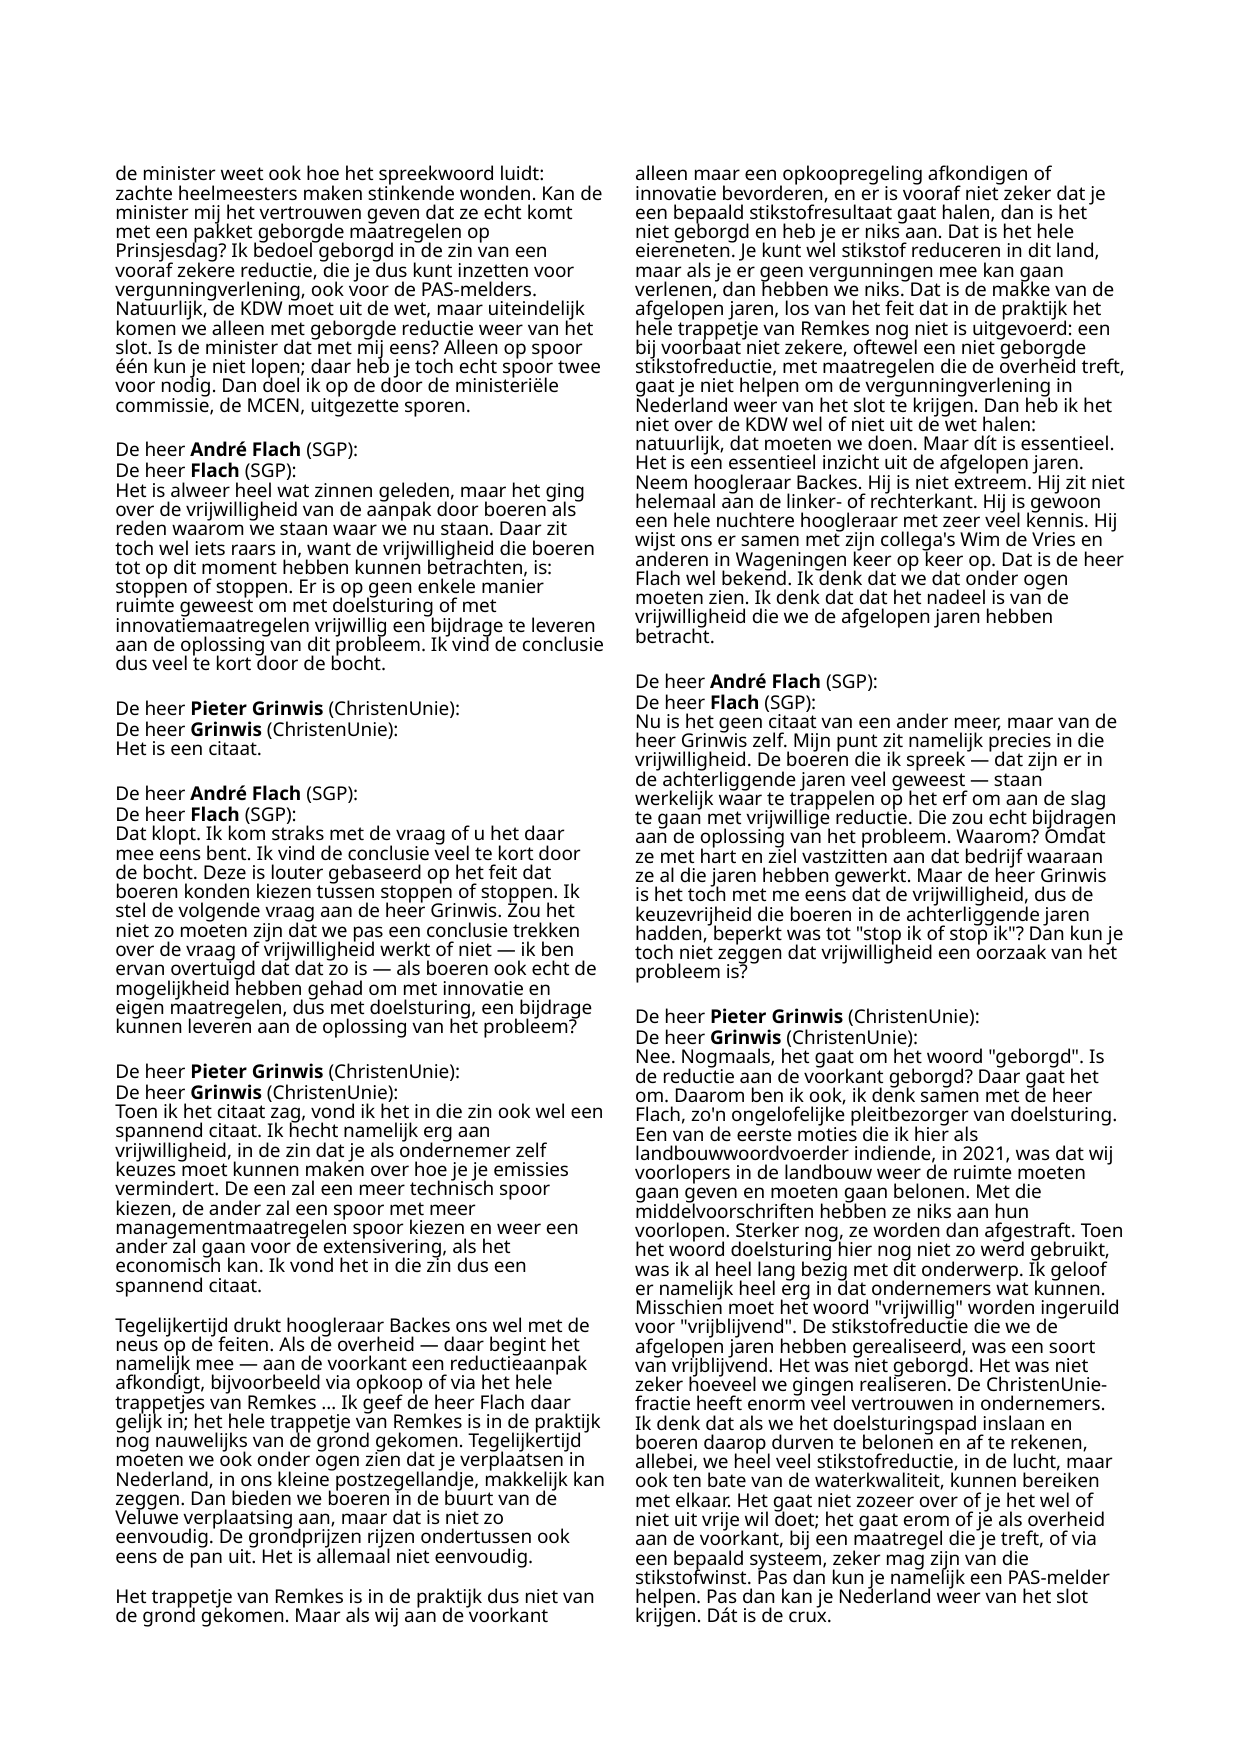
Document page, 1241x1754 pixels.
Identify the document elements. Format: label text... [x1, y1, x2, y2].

text Het is alweer heel wat zinnen geleden, maar het ging over de vrijwilligheid van de aanpak door boeren als reden waarom we staan waar we nu staan. Daar zit toch wel iets raars in, want de vrijwilligheid die boeren tot op dit moment hebben kunnen betrachten, is: stoppen of stoppen. Er is op geen enkele manier ruimte geweest om met doelsturing of met innovatiemaatregelen vrijwillig een bijdrage te leveren aan de oplossing van dit probleem. Ik vind de conclusie dus veel te kort door de bocht. [115, 482, 605, 674]
text Het trappetje van Remkes is in de praktijk dus niet van de grond gekomen. Maar als wij aan de voorkant [115, 1588, 605, 1626]
text De heer Grinwis (ChristenUnie): [115, 721, 605, 740]
text De heer Flach (SGP): [635, 694, 1125, 713]
text Nee. Nogmaals, het gaat om het woord "geborgd". Is de reductie aan de voorkant geborgd? Daar gaat het om. Daarom ben ik ook, ik denk samen met de heer Flach, zo'n ongelofelijke pleitbezorger van doelsturing. Een van de eerste moties die ik hier als landbouwwoordvoerder indiende, in 2021, was dat wij voorlopers in de landbouw weer de ruimte moeten gaan geven en moeten gaan belonen. Met die middelvoorschriften hebben ze niks aan hun voorlopen. Sterker nog, ze worden dan afgestraft. Toen het woord doelsturing hier nog niet zo werd gebruikt, was ik al heel lang bezig met dit onderwerp. Ik geloof er namelijk heel erg in dat ondernemers wat kunnen. Misschien moet het woord "vrijwillig" worden ingeruild voor "vrijblijvend". De stikstofreductie die we de afgelopen jaren hebben gerealiseerd, was een soort van vrijblijvend. Het was niet geborgd. Het was niet zeker hoeveel we gingen realiseren. De ChristenUnie-fractie heeft enorm veel vertrouwen in ondernemers. Ik denk dat als we het doelsturingspad inslaan en boeren daarop durven te belonen en af te rekenen, allebei, we heel veel stikstofreductie, in de lucht, maar ook ten bate van de waterkwaliteit, kunnen bereiken met elkaar. Het gaat niet zozeer over of je het wel of niet uit vrije wil doet; het gaat erom of je als overheid aan de voorkant, bij een maatregel die je treft, of via een bepaald systeem, zeker mag zijn van die stikstofwinst. Pas dan kun je namelijk een PAS-melder helpen. Pas dan kan je Nederland weer van het slot krijgen. Dát is de crux. [635, 1048, 1125, 1627]
text De heer André Flach (SGP): [635, 668, 1125, 694]
text Toen ik het citaat zag, vond ik het in die zin ook wel een spannend citaat. Ik hecht namelijk erg aan vrijwilligheid, in de zin dat je als ondernemer zelf keuzes moet kunnen maken over hoe je je emissies vermindert. De een zal een meer technisch spoor kiezen, de ander zal een spoor met meer managementmaatregelen spoor kiezen en weer een ander zal gaan voor de extensivering, als het economisch kan. Ik vond het in die zin dus een spannend citaat. [115, 1103, 605, 1296]
text de minister weet ook hoe het spreekwoord luidt: zachte heelmeesters maken stinkende wonden. Kan de minister mij het vertrouwen geven dat ze echt komt met een pakket geborgde maatregelen op Prinsjesdag? Ik bedoel geborgd in de zin van een vooraf zekere reductie, die je dus kunt inzetten voor vergunningverlening, ook voor de PAS-melders. Natuurlijk, de KDW moet uit de wet, maar uiteindelijk komen we alleen met geborgde reductie weer van het slot. Is de minister dat met mij eens? Alleen op spoor één kun je niet lopen; daar heb je toch echt spoor twee voor nodig. Dan doel ik op de door de ministeriële commissie, de MCEN, uitgezette sporen. [115, 165, 605, 416]
text Het is een citaat. [115, 740, 605, 759]
text alleen maar een opkoopregeling afkondigen of innovatie bevorderen, en er is vooraf niet zeker dat je een bepaald stikstofresultaat gaat halen, dan is het niet geborgd en heb je er niks aan. Dat is het hele eiereneten. Je kunt wel stikstof reduceren in dit land, maar als je er geen vergunningen mee kan gaan verlenen, dan hebben we niks. Dat is de makke van de afgelopen jaren, los van het feit dat in de praktijk het hele trappetje van Remkes nog niet is uitgevoerd: een bij voorbaat niet zekere, oftewel een niet geborgde stikstofreductie, met maatregelen die de overheid treft, gaat je niet helpen om de vergunningverlening in Nederland weer van het slot te krijgen. Dan heb ik het niet over de KDW wel of niet uit de wet halen: natuurlijk, dat moeten we doen. Maar dít is essentieel. Het is een essentieel inzicht uit de afgelopen jaren. Neem hoogleraar Backes. Hij is niet extreem. Hij zit niet helemaal aan de linker- of rechterkant. Hij is gewoon een hele nuchtere hoogleraar met zeer veel kennis. Hij wijst ons er samen met zijn collega's Wim de Vries en anderen in Wageningen keer op keer op. Dat is de heer Flach wel bekend. Ik denk dat we dat onder ogen moeten zien. Ik denk dat dat het nadeel is van de vrijwilligheid die we de afgelopen jaren hebben betracht. [635, 165, 1125, 647]
text De heer Flach (SGP): [115, 806, 605, 825]
text Nu is het geen citaat van een ander meer, maar van de heer Grinwis zelf. Mijn punt zit namelijk precies in die vrijwilligheid. De boeren die ik spreek — dat zijn er in de achterliggende jaren veel geweest — staan werkelijk waar te trappelen op het erf om aan de slag te gaan met vrijwillige reductie. Die zou echt bijdragen aan de oplossing van het probleem. Waarom? Omdat ze met hart en ziel vastzitten aan dat bedrijf waaraan ze al die jaren hebben gewerkt. Maar de heer Grinwis is het toch met me eens dat de vrijwilligheid, dus de keuzevrijheid die boeren in de achterliggende jaren hadden, beperkt was tot "stop ik of stop ik"? Dan kun je toch niet zeggen dat vrijwilligheid een oorzaak van het probleem is? [635, 713, 1125, 983]
text De heer Pieter Grinwis (ChristenUnie): [635, 1003, 1125, 1029]
text De heer Grinwis (ChristenUnie): [115, 1084, 605, 1103]
text De heer Flach (SGP): [115, 462, 605, 482]
text De heer André Flach (SGP): [115, 780, 605, 806]
text Tegelijkertijd drukt hoogleraar Backes ons wel met de neus op de feiten. Als de overheid — daar begint het namelijk mee — aan de voorkant een reductieaanpak afkondigt, bijvoorbeeld via opkoop of via het hele trappetjes van Remkes … Ik geef de heer Flach daar gelijk in; het hele trappetje van Remkes is in de praktijk nog nauwelijks van de grond gekomen. Tegelijkertijd moeten we ook onder ogen zien dat je verplaatsen in Nederland, in ons kleine postzegellandje, makkelijk kan zeggen. Dan bieden we boeren in de buurt van de Veluwe verplaatsing aan, maar dat is niet zo eenvoudig. De grondprijzen rijzen ondertussen ook eens de pan uit. Het is allemaal niet eenvoudig. [115, 1317, 605, 1567]
text De heer Pieter Grinwis (ChristenUnie): [115, 695, 605, 721]
text De heer Pieter Grinwis (ChristenUnie): [115, 1058, 605, 1084]
text Dat klopt. Ik kom straks met de vraag of u het daar mee eens bent. Ik vind de conclusie veel te kort door de bocht. Deze is louter gebaseerd op het feit dat boeren konden kiezen tussen stoppen of stoppen. Ik stel de volgende vraag aan de heer Grinwis. Zou het niet zo moeten zijn dat we pas een conclusie trekken over de vraag of vrijwilligheid werkt of niet — ik ben ervan overtuigd dat dat zo is — als boeren ook echt de mogelijkheid hebben gehad om met innovatie en eigen maatregelen, dus met doelsturing, een bijdrage kunnen leveren aan de oplossing van het probleem? [115, 825, 605, 1037]
text De heer André Flach (SGP): [115, 437, 605, 462]
text De heer Grinwis (ChristenUnie): [635, 1029, 1125, 1048]
